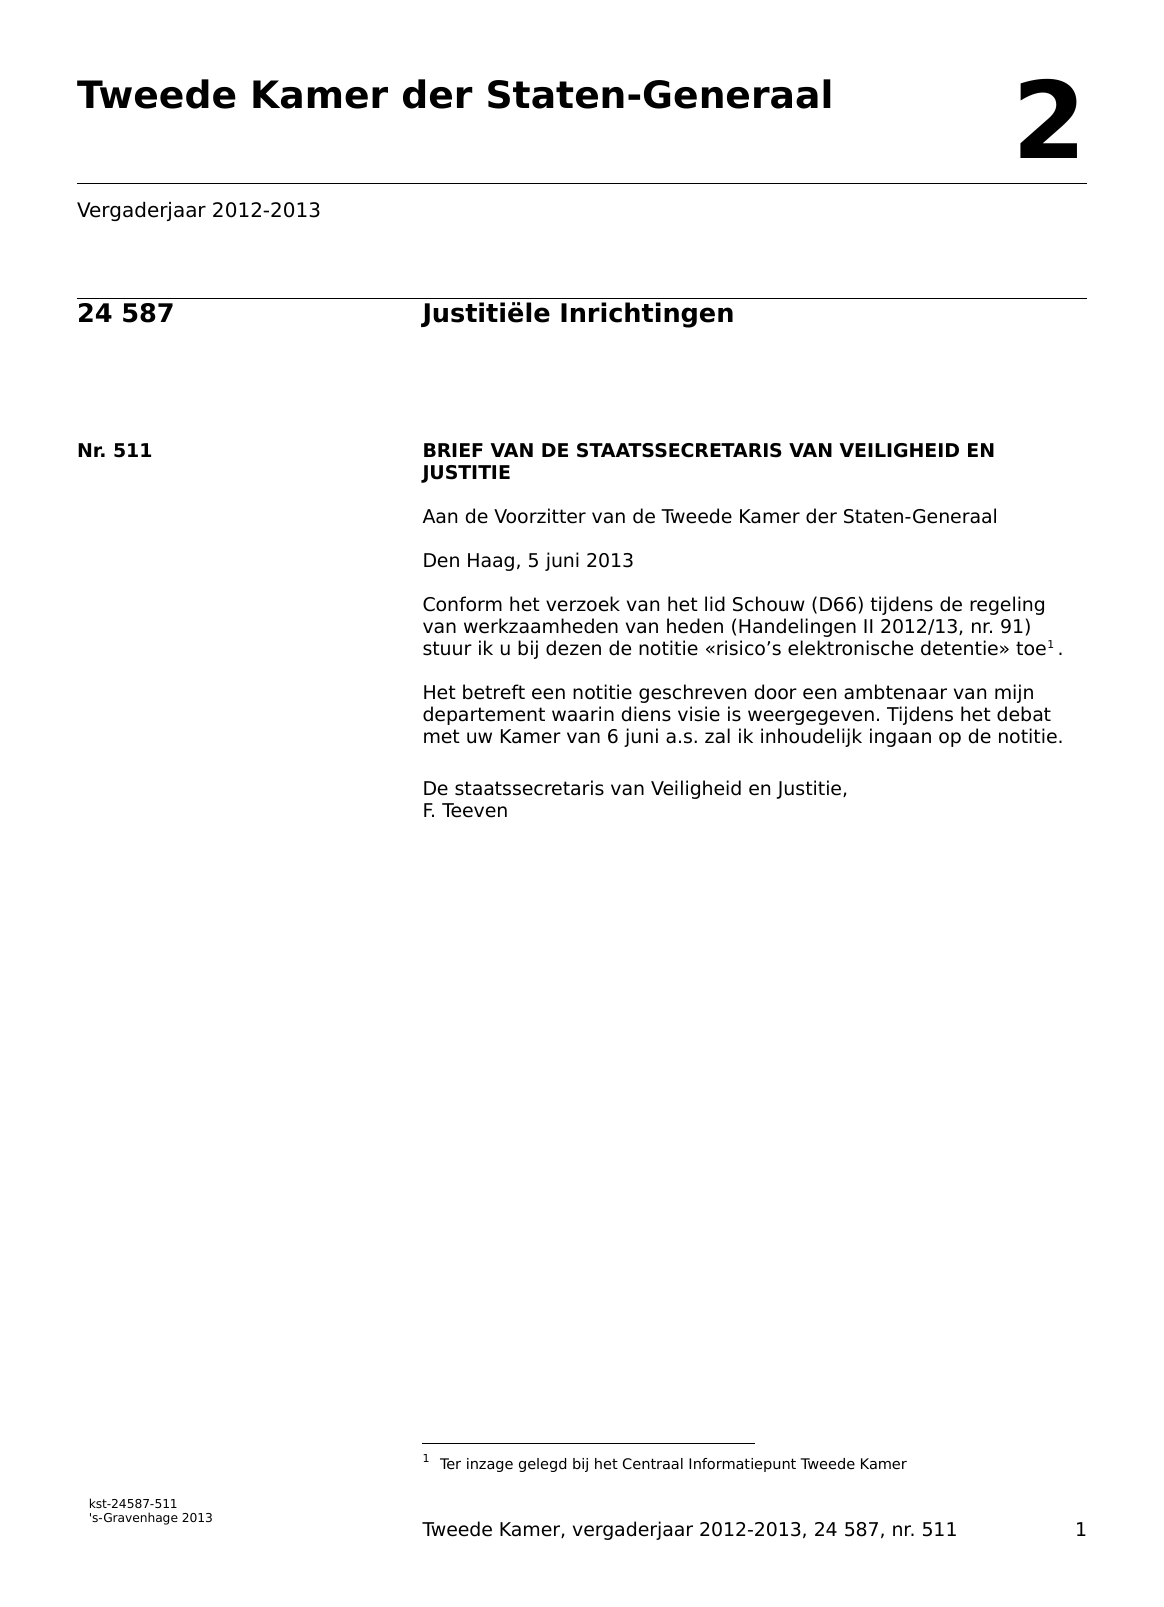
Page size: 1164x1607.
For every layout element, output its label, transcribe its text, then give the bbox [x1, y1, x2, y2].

text kst-24587-511 [88, 1497, 323, 1511]
text Ter inzage gelegd bij het Centraal Informatiepunt Tweede Kamer [422, 1452, 1087, 1474]
text Den Haag, 5 juni 2013 [422, 550, 1087, 572]
table_header 2 [886, 59, 1087, 183]
text De staatssecretaris van Veiligheid en Justitie, F. Teeven [422, 778, 1087, 822]
text Conform het verzoek van het lid Schouw (D66) tijdens de regeling van werkzaamheden van heden (Handelingen II 2012/13, nr. 91) stuur ik u bij dezen de notitie «risico’s elektronische detentie» toe. [422, 594, 1087, 660]
table_cell Vergaderjaar 2012-2013 [77, 184, 1087, 298]
table_header Tweede Kamer der Staten-Generaal [77, 59, 886, 183]
text 's-Gravenhage 2013 [88, 1511, 323, 1525]
text Het betreft een notitie geschreven door een ambtenaar van mijn departement waarin diens visie is weergegeven. Tijdens het debat met uw Kamer van 6 juni a.s. zal ik inhoudelijk ingaan op de notitie. [422, 682, 1087, 748]
subtitle Nr. 511 BRIEF VAN DE STAATSSECRETARIS VAN VEILIGHEID EN JUSTITIE [77, 440, 1087, 484]
text Aan de Voorzitter van de Tweede Kamer der Staten-Generaal [422, 506, 1087, 528]
subtitle 24 587 Justitiële Inrichtingen [77, 299, 1087, 329]
